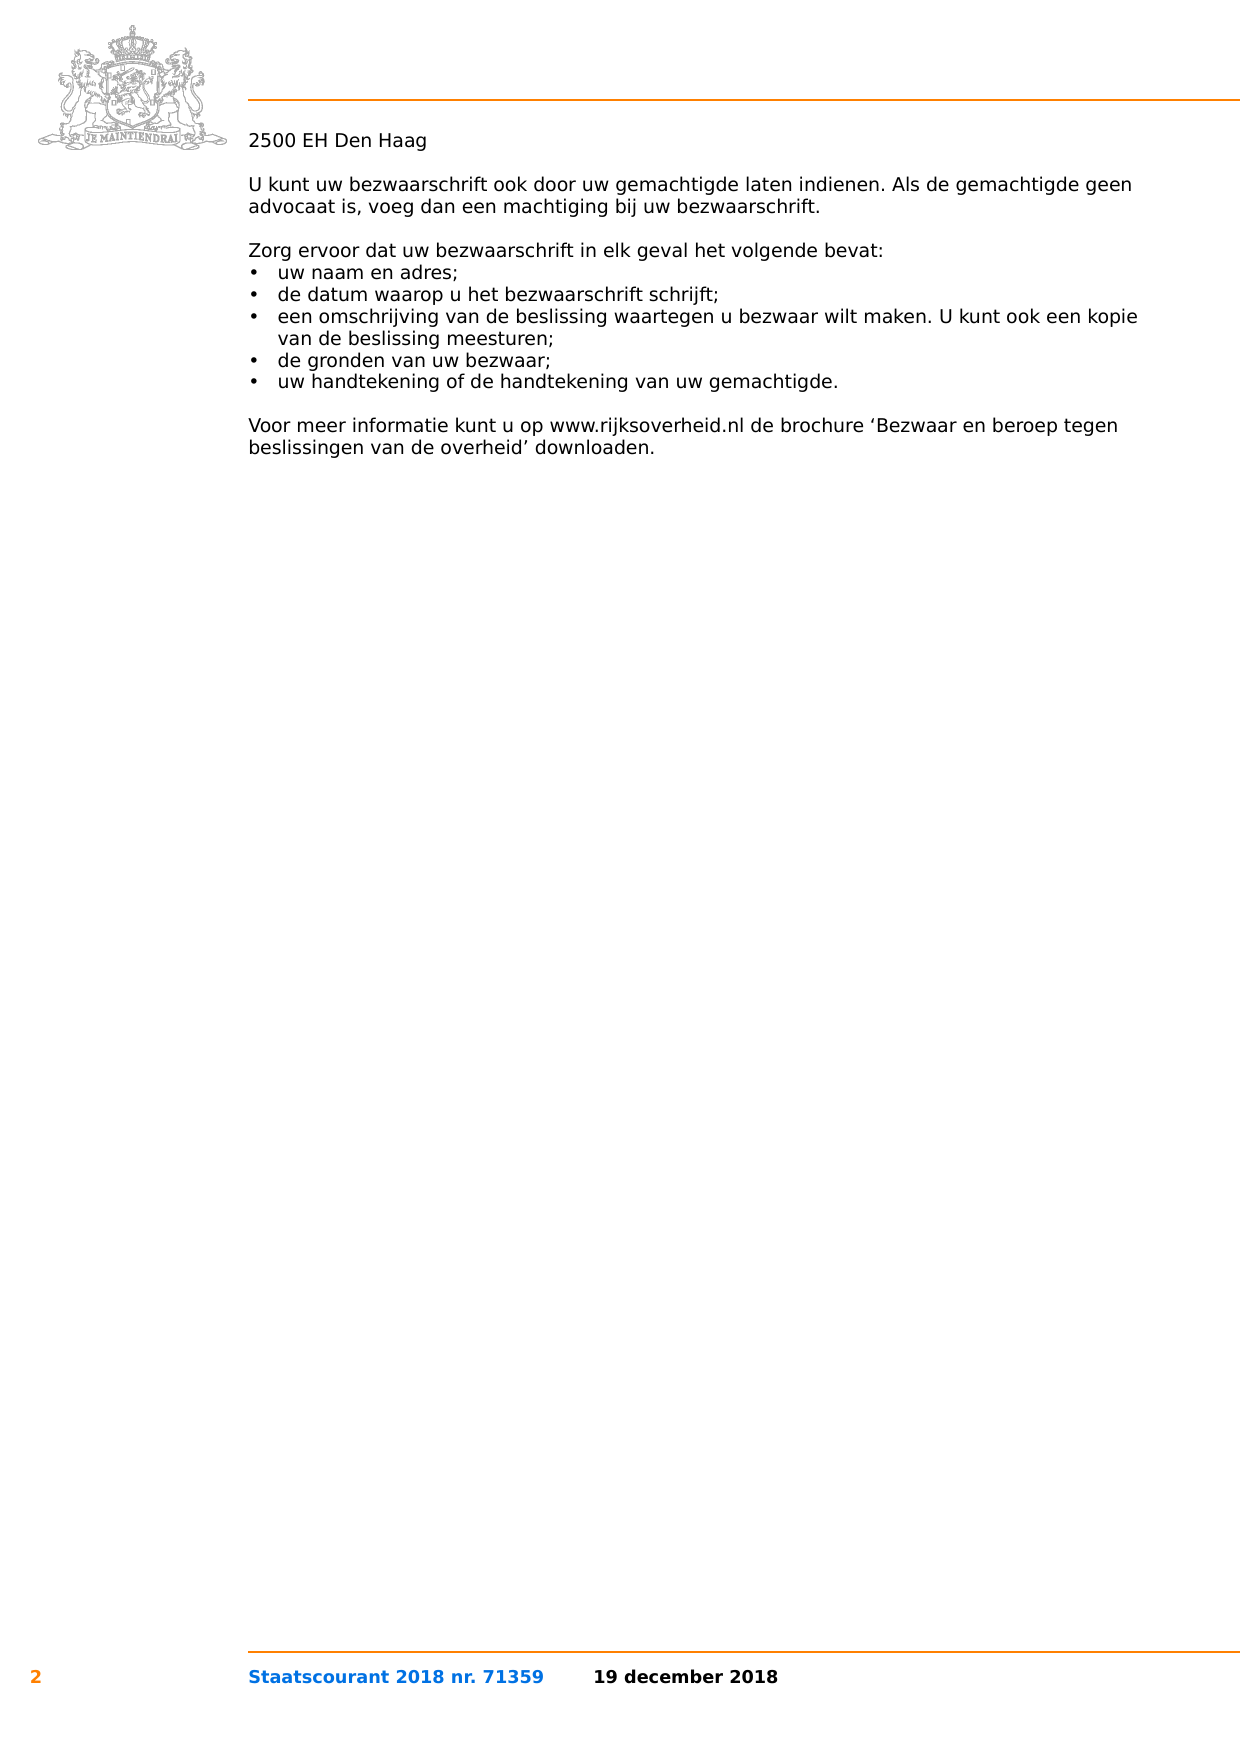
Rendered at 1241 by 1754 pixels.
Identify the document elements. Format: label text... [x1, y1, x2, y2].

text • een omschrijving van de beslissing waartegen u bezwaar wilt maken. U kunt ook een kopie van de beslissing meesturen; [248, 306, 1163, 349]
text • de datum waarop u het bezwaarschrift schrijft; [248, 283, 1163, 306]
text 2500 EH Den Haag [248, 130, 1163, 152]
text • uw naam en adres; [248, 262, 1163, 283]
text Voor meer informatie kunt u op www.rijksoverheid.nl de brochure ‘Bezwaar en beroep tegen beslissingen van de overheid’ downloaden. [248, 415, 1163, 459]
text • uw handtekening of de handtekening van uw gemachtigde. [248, 371, 1163, 393]
text Zorg ervoor dat uw bezwaarschrift in elk geval het volgende bevat: [248, 239, 1163, 262]
text U kunt uw bezwaarschrift ook door uw gemachtigde laten indienen. Als de gemachtigde geen advocaat is, voeg dan een machtiging bij uw bezwaarschrift. [248, 174, 1163, 218]
picture [38, 25, 227, 150]
text • de gronden van uw bezwaar; [248, 349, 1163, 371]
